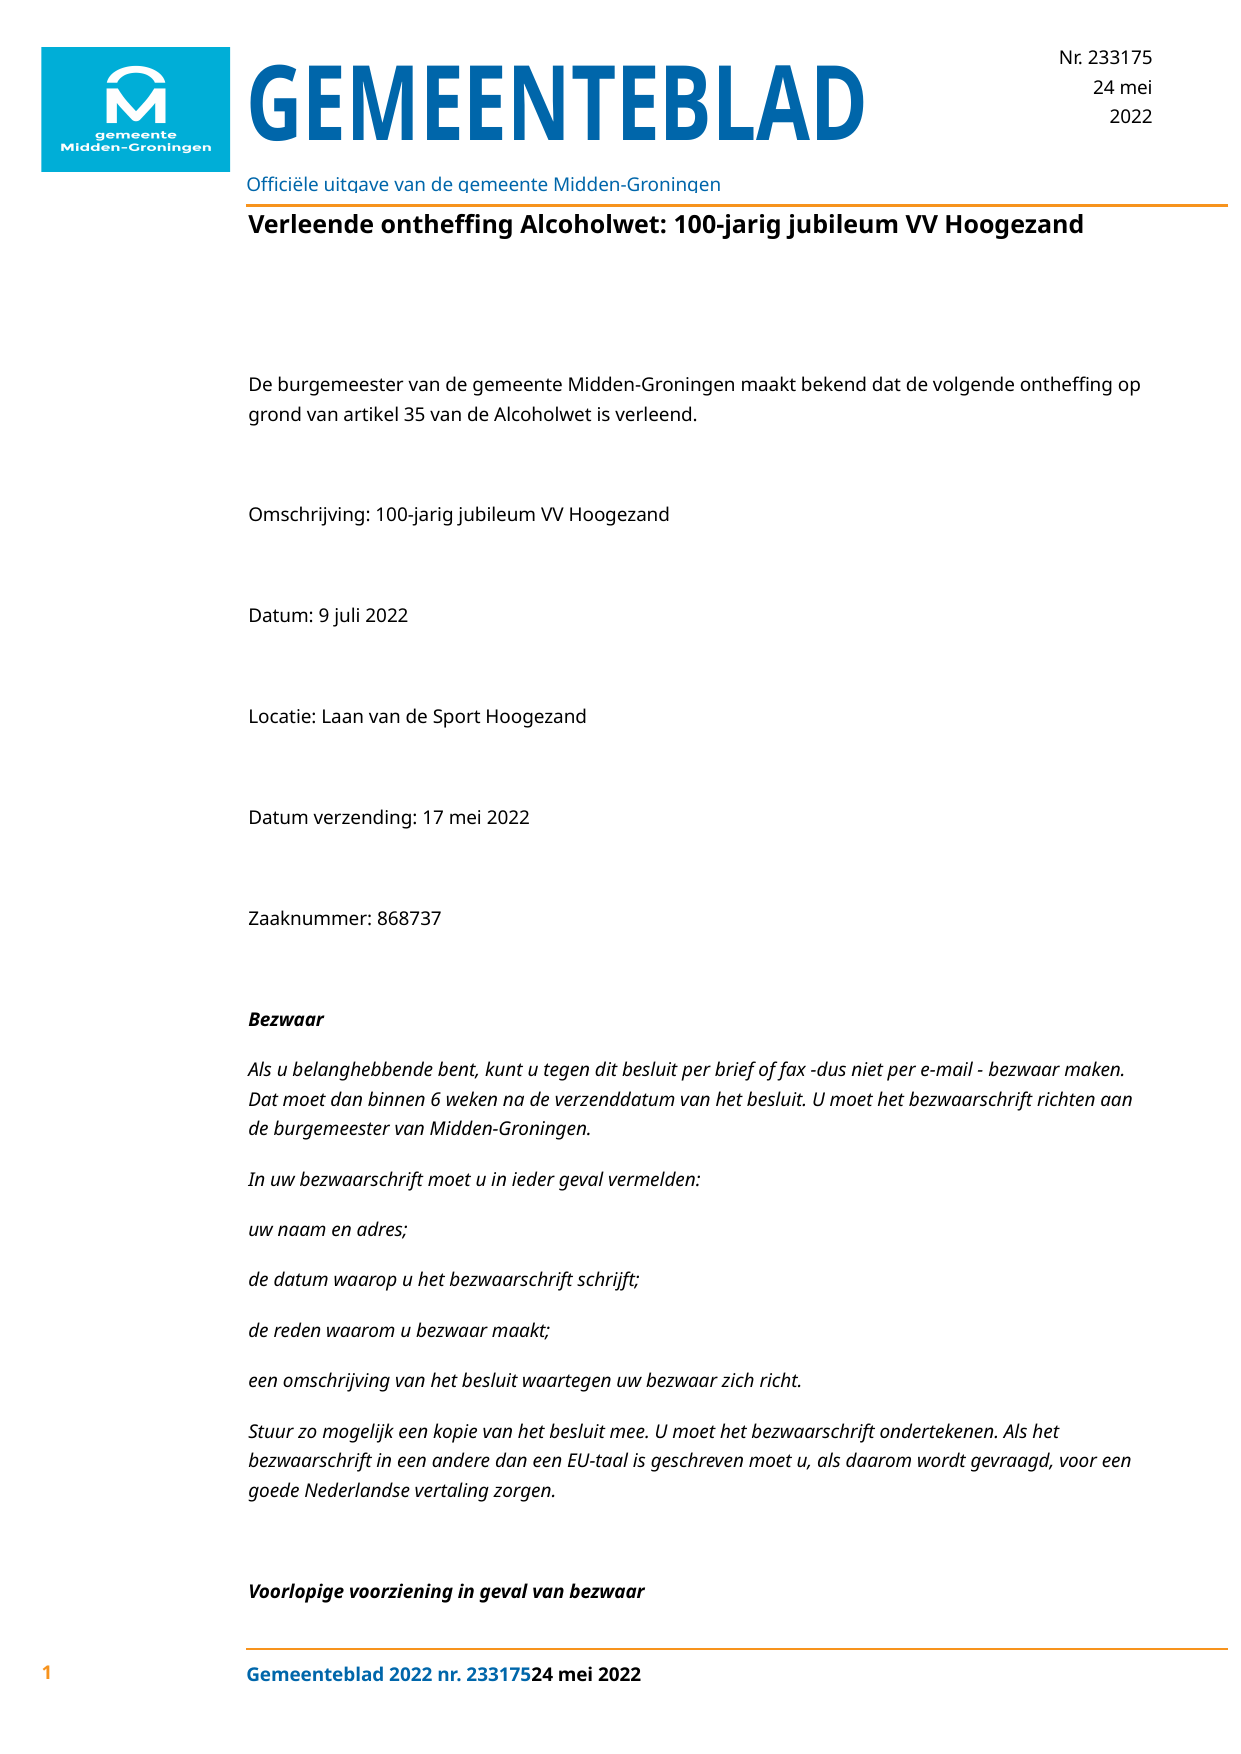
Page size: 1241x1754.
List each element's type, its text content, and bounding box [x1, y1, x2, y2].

text een omschrijving van het besluit waartegen uw bezwaar zich richt. [248, 1367, 1152, 1393]
text Stuur zo mogelijk een kopie van het besluit mee. U moet het bezwaarschrift ondertekenen. Als het bezwaarschrift in een andere dan een EU-taal is geschreven moet u, als daarom wordt gevraagd, voor een goede Nederlandse vertaling zorgen. [248, 1418, 1152, 1503]
text Locatie: Laan van de Sport Hoogezand [248, 703, 1152, 729]
text de reden waarom u bezwaar maakt; [248, 1317, 1152, 1343]
text Omschrijving: 100-jarig jubileum VV Hoogezand [248, 502, 1152, 527]
text Datum: 9 juli 2022 [248, 602, 1152, 628]
text De burgemeester van de gemeente Midden-Groningen maakt bekend dat de volgende ontheffing op grond van artikel 35 van de Alcoholwet is verleend. [248, 371, 1152, 426]
text de datum waarop u het bezwaarschrift schrijft; [248, 1267, 1152, 1292]
text Datum verzending: 17 mei 2022 [248, 804, 1152, 830]
text Als u belanghebbende bent, kunt u tegen dit besluit per brief of fax -dus niet per e-mail - bezwaar maken. Dat moet dan binnen 6 weken na de verzenddatum van het besluit. U moet het bezwaarschrift richten aan de burgemeester van Midden-Groningen. [248, 1056, 1152, 1141]
text Zaaknummer: 868737 [248, 905, 1152, 931]
text In uw bezwaarschrift moet u in ieder geval vermelden: [248, 1166, 1152, 1191]
text Verleende ontheffing Alcoholwet: 100-jarig jubileum VV Hoogezand [248, 207, 1152, 241]
picture [107, 89, 165, 122]
text Voorlopige voorziening in geval van bezwaar [248, 1578, 1152, 1603]
text Bezwaar [248, 1006, 1152, 1031]
picture [184, 146, 190, 153]
picture [108, 66, 164, 82]
text uw naam en adres; [248, 1216, 1152, 1242]
